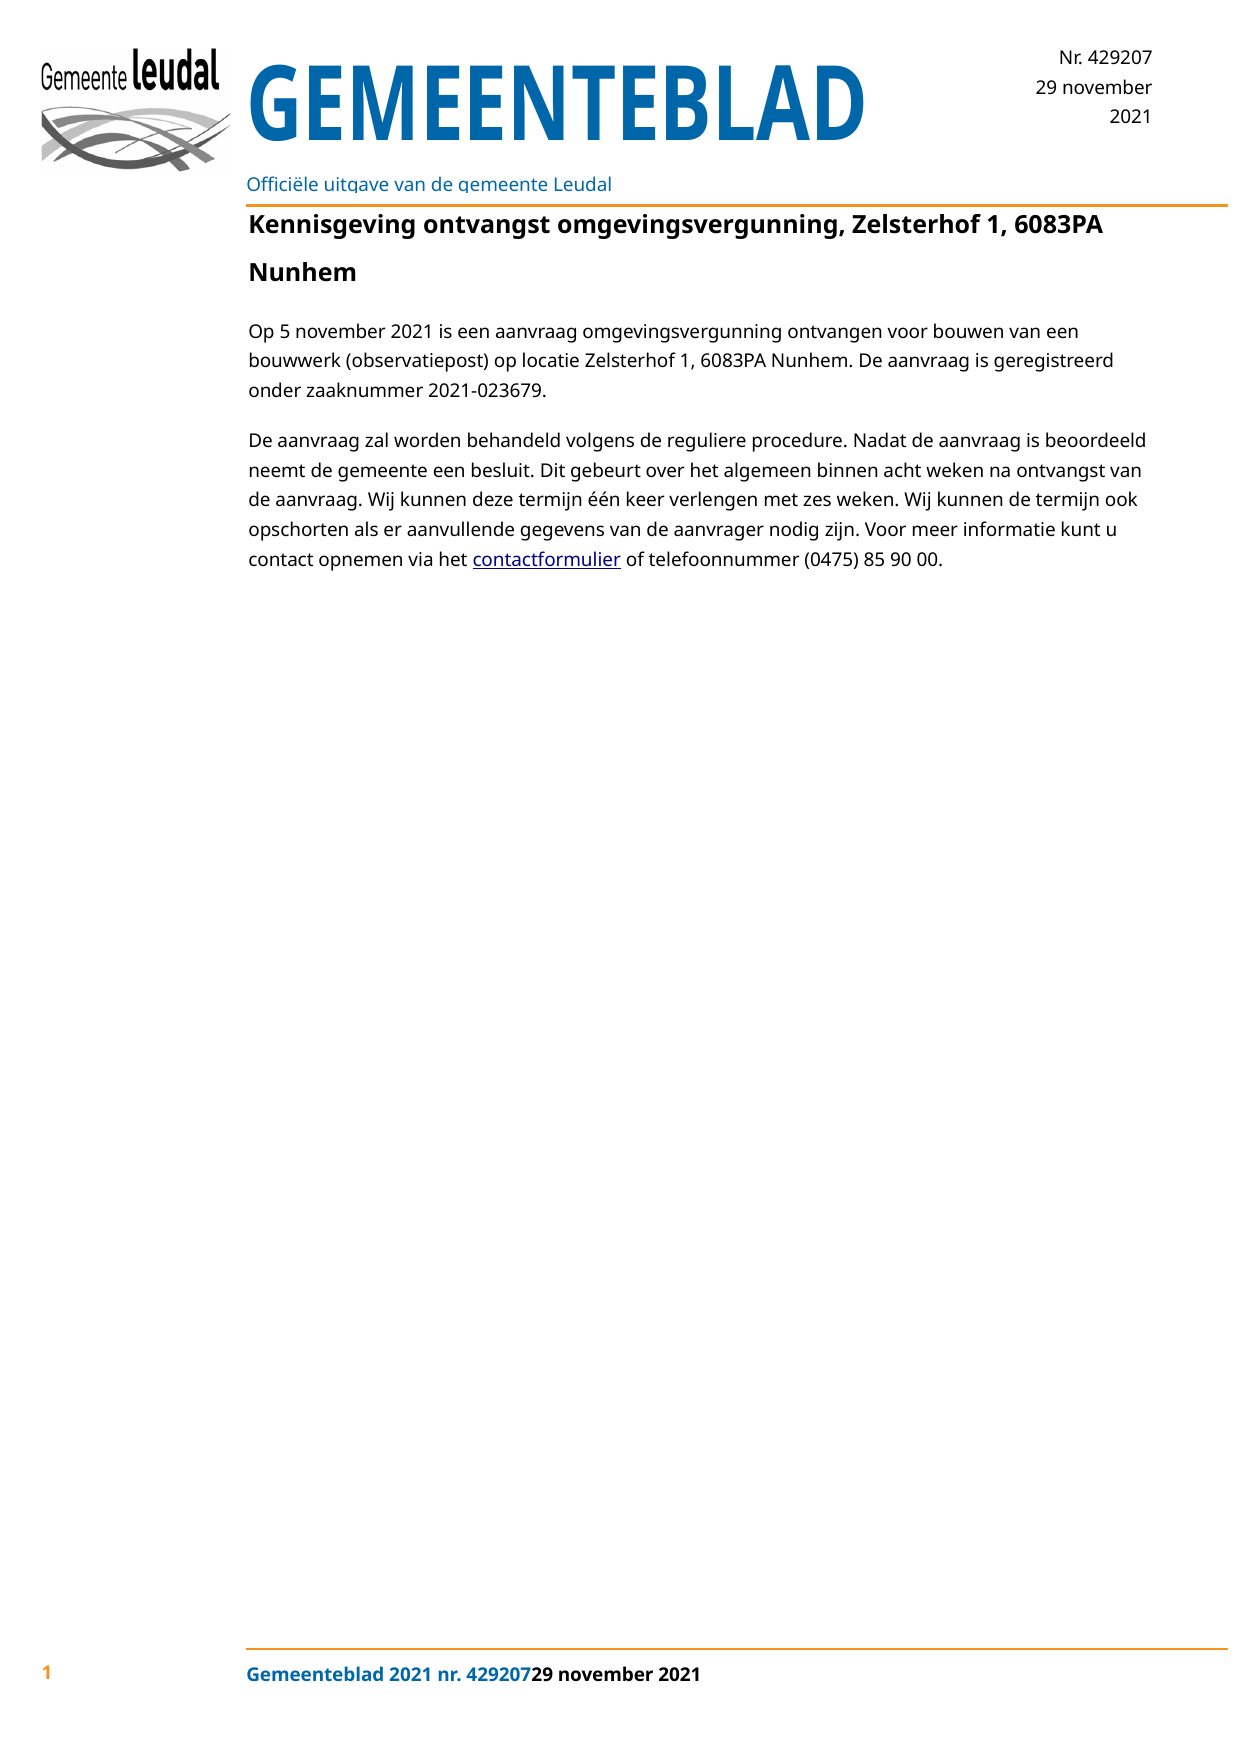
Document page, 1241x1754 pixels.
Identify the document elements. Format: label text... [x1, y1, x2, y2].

text Kennisgeving ontvangst omgevingsvergunning, Zelsterhof 1, 6083PA Nunhem [248, 207, 1152, 288]
picture [41, 47, 231, 172]
text De aanvraag zal worden behandeld volgens de reguliere procedure. Nadat de aanvraag is beoordeeld neemt de gemeente een besluit. Dit gebeurt over het algemeen binnen acht weken na ontvangst van de aanvraag. Wij kunnen deze termijn één keer verlengen met zes weken. Wij kunnen de termijn ook opschorten als er aanvullende gegevens van de aanvrager nodig zijn. Voor meer informatie kunt u contact opnemen via het contactformulier of telefoonnummer (0475) 85 90 00. [248, 427, 1152, 572]
text Op 5 november 2021 is een aanvraag omgevingsvergunning ontvangen voor bouwen van een bouwwerk (observatiepost) op locatie Zelsterhof 1, 6083PA Nunhem. De aanvraag is geregistreerd onder zaaknummer 2021-023679. [248, 318, 1152, 403]
